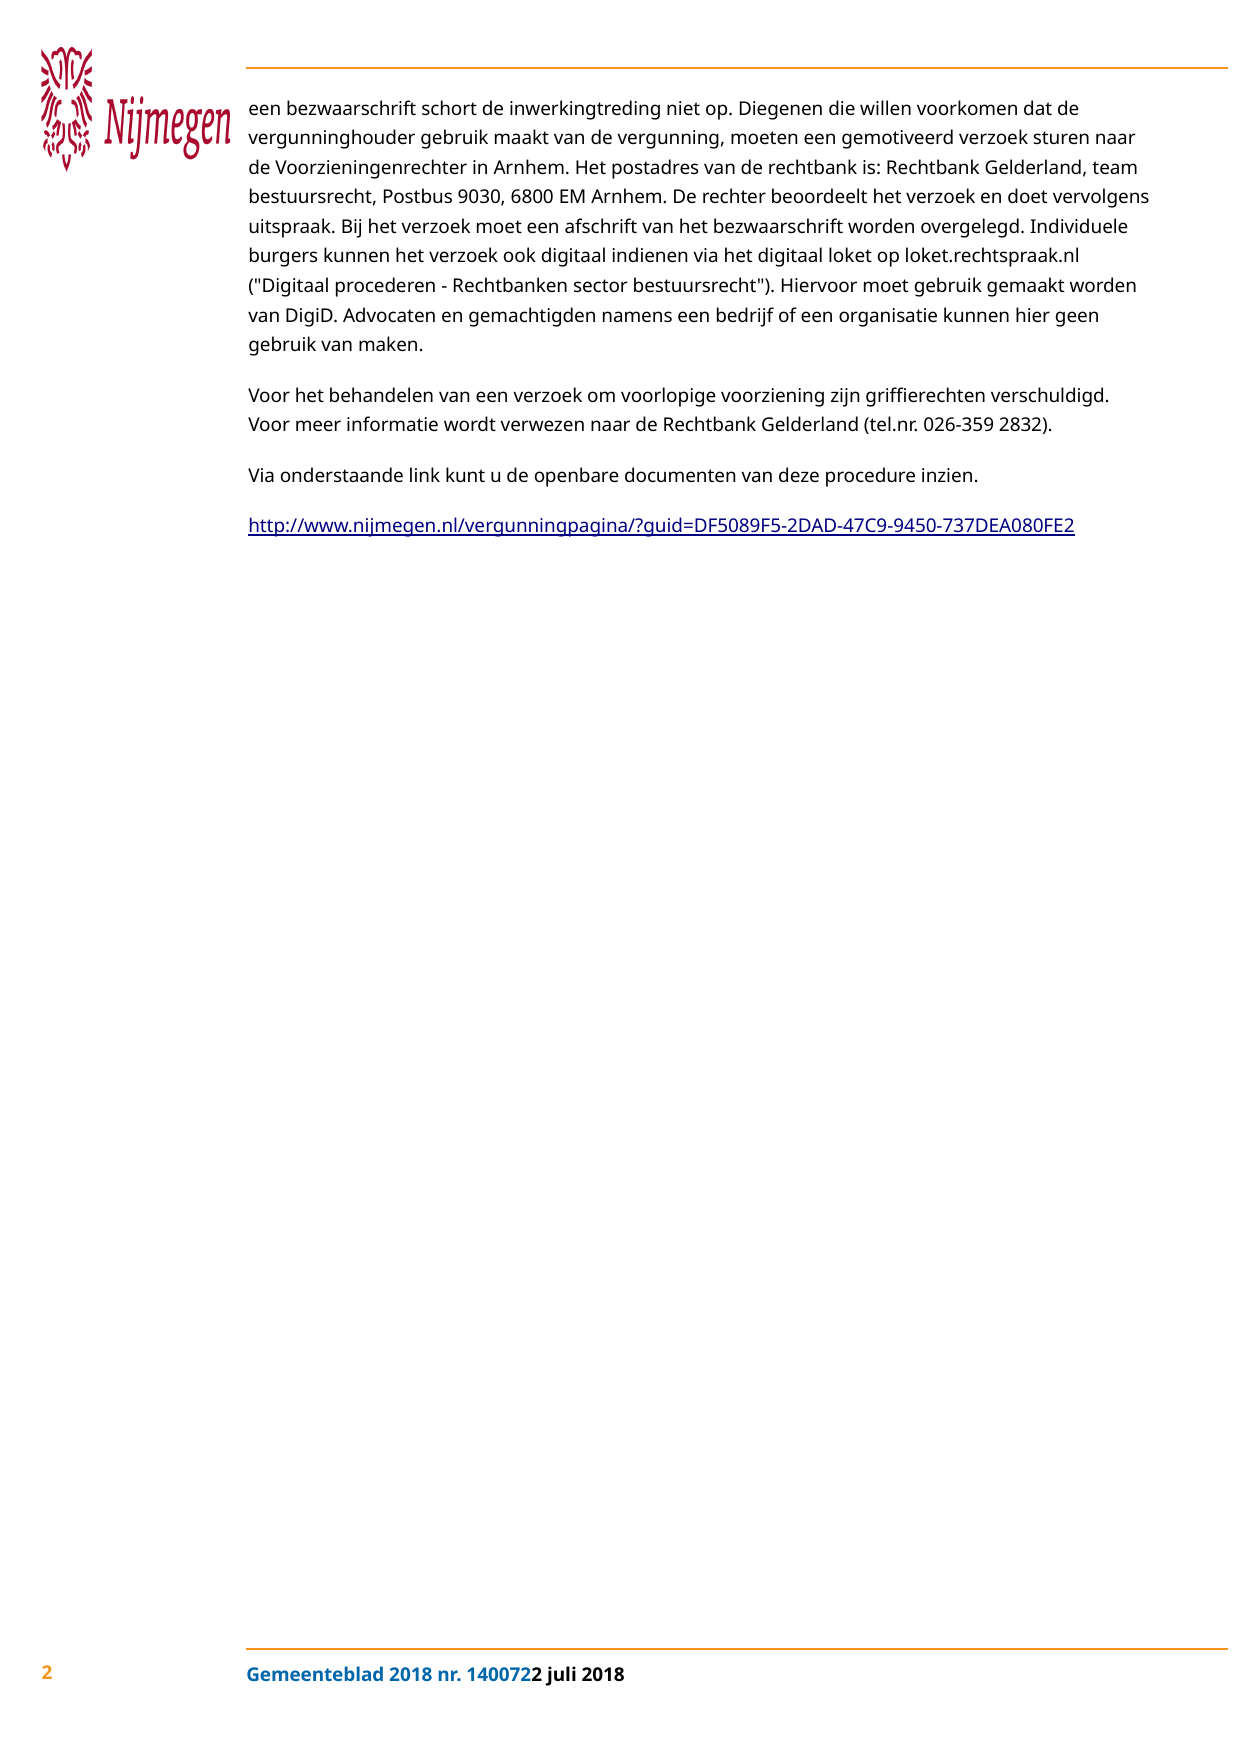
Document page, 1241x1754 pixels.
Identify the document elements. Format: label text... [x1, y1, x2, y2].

text Voor het behandelen van een verzoek om voorlopige voorziening zijn griffierechten verschuldigd. Voor meer informatie wordt verwezen naar de Rechtbank Gelderland (tel.nr. 026-359 2832). [248, 382, 1152, 437]
text een bezwaarschrift schort de inwerkingtreding niet op. Diegenen die willen voorkomen dat de vergunninghouder gebruik maakt van de vergunning, moeten een gemotiveerd verzoek sturen naar de Voorzieningenrechter in Arnhem. Het postadres van de rechtbank is: Rechtbank Gelderland, team bestuursrecht, Postbus 9030, 6800 EM Arnhem. De rechter beoordeelt het verzoek en doet vervolgens uitspraak. Bij het verzoek moet een afschrift van het bezwaarschrift worden overgelegd. Individuele burgers kunnen het verzoek ook digitaal indienen via het digitaal loket op loket.rechtspraak.nl ("Digitaal procederen - Rechtbanken sector bestuursrecht"). Hiervoor moet gebruik gemaakt worden van DigiD. Advocaten en gemachtigden namens een bedrijf of een organisatie kunnen hier geen gebruik van maken. [248, 95, 1152, 357]
text http://www.nijmegen.nl/vergunningpagina/?guid=DF5089F5-2DAD-47C9-9450-737DEA080FE2 [248, 512, 1152, 538]
picture [41, 47, 231, 172]
text Via onderstaande link kunt u de openbare documenten van deze procedure inzien. [248, 462, 1152, 488]
